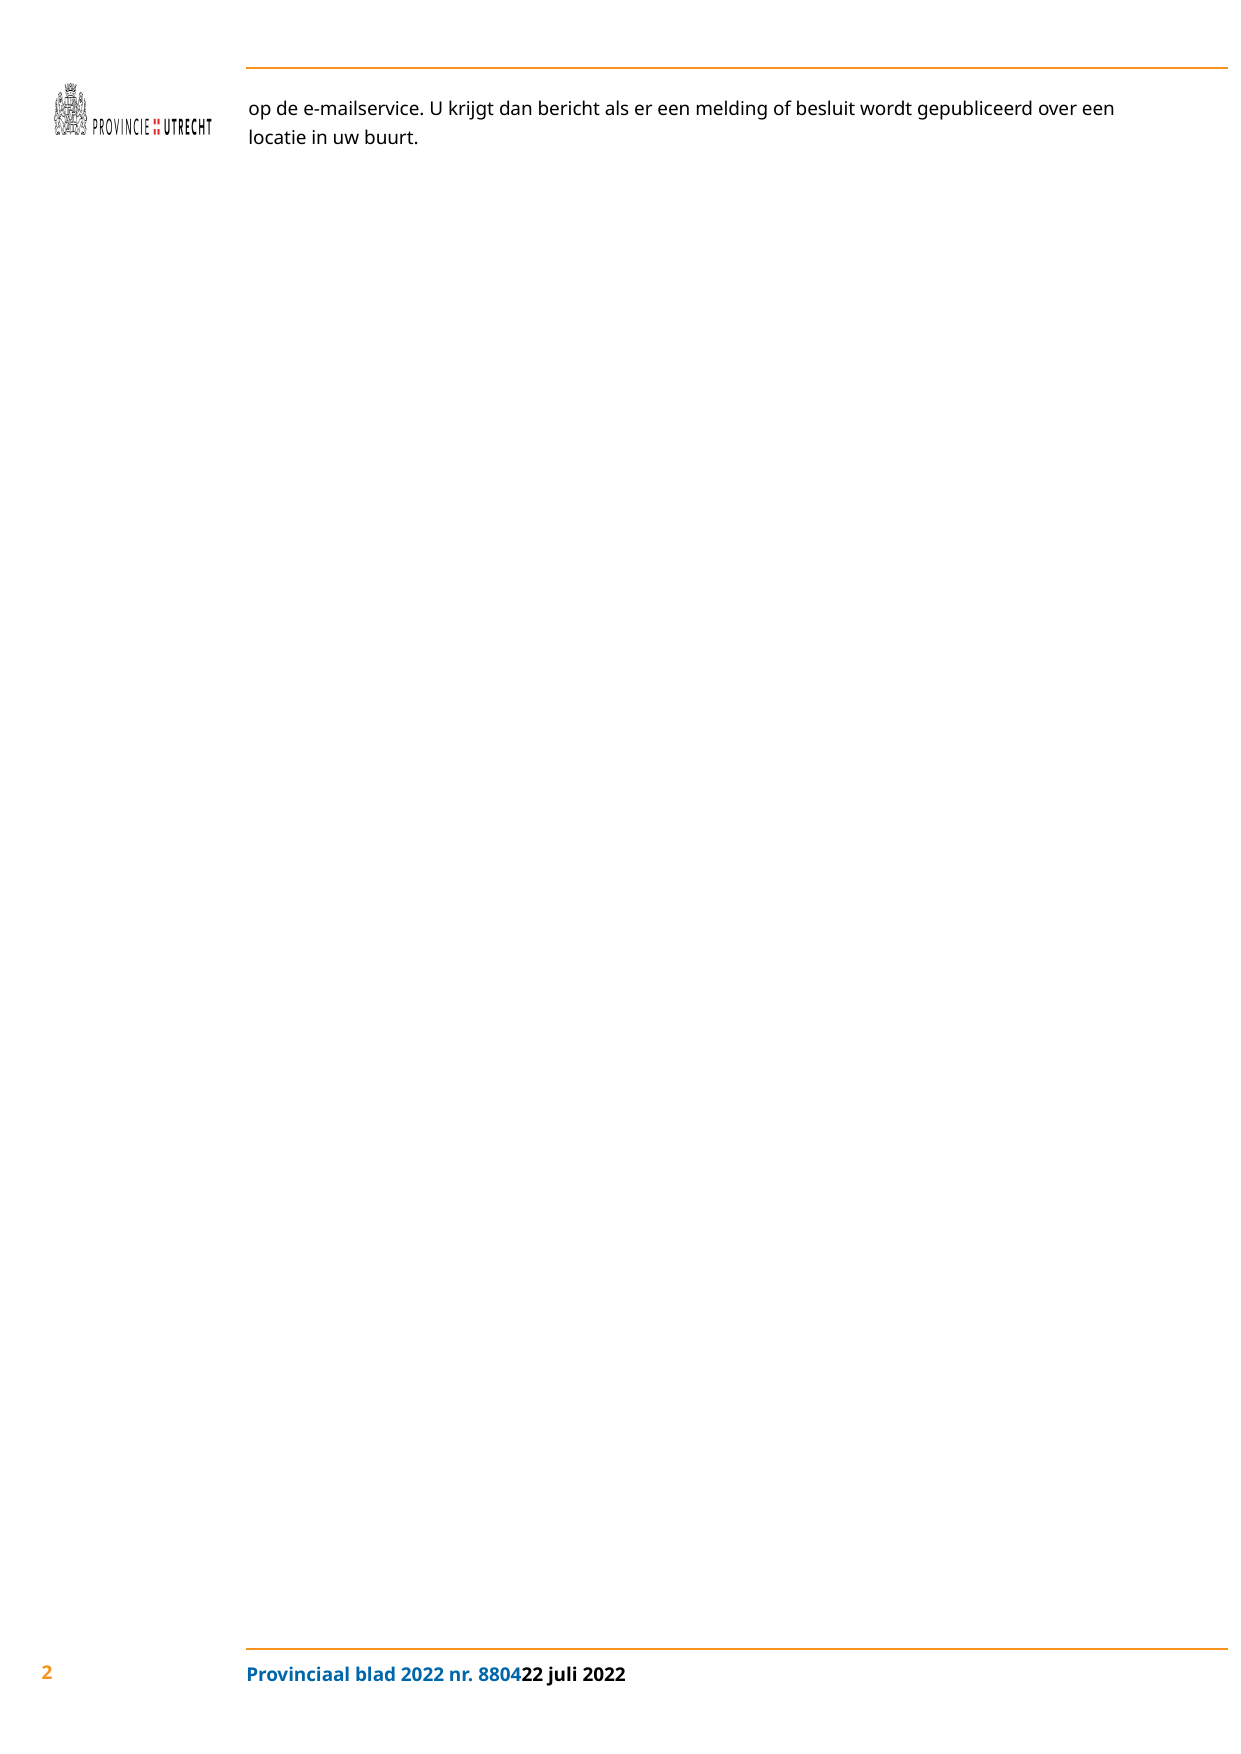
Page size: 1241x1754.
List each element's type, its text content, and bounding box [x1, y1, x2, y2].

picture [41, 47, 231, 172]
text op de e-mailservice. U krijgt dan bericht als er een melding of besluit wordt gepubliceerd over een locatie in uw buurt. [248, 95, 1152, 150]
